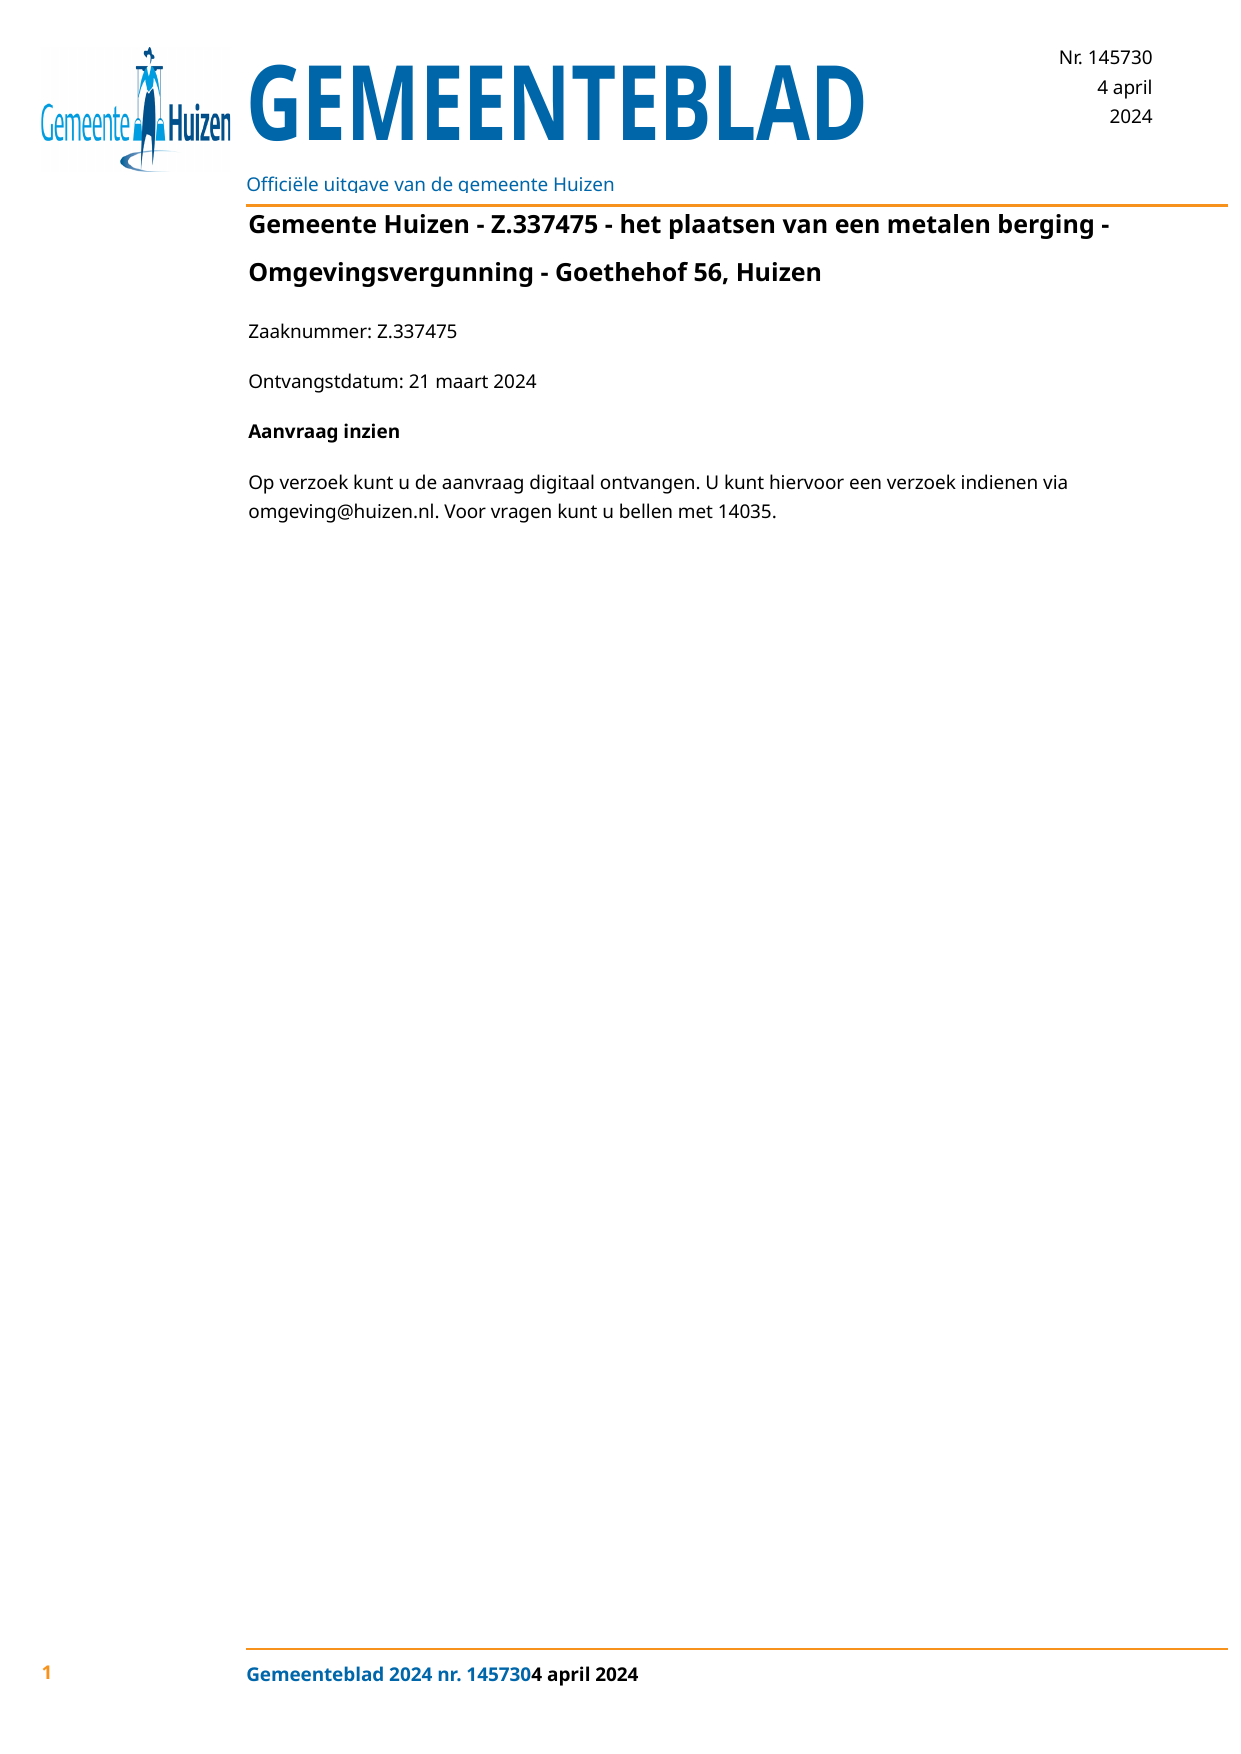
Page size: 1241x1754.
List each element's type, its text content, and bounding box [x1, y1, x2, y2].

text Op verzoek kunt u de aanvraag digitaal ontvangen. U kunt hiervoor een verzoek indienen via omgeving@huizen.nl. Voor vragen kunt u bellen met 14035. [248, 469, 1152, 524]
text Gemeente Huizen - Z.337475 - het plaatsen van een metalen berging - Omgevingsvergunning - Goethehof 56, Huizen [248, 207, 1152, 288]
text Aanvraag inzien [248, 419, 1152, 444]
text Ontvangstdatum: 21 maart 2024 [248, 368, 1152, 394]
picture [41, 47, 231, 172]
text Zaaknummer: Z.337475 [248, 318, 1152, 344]
